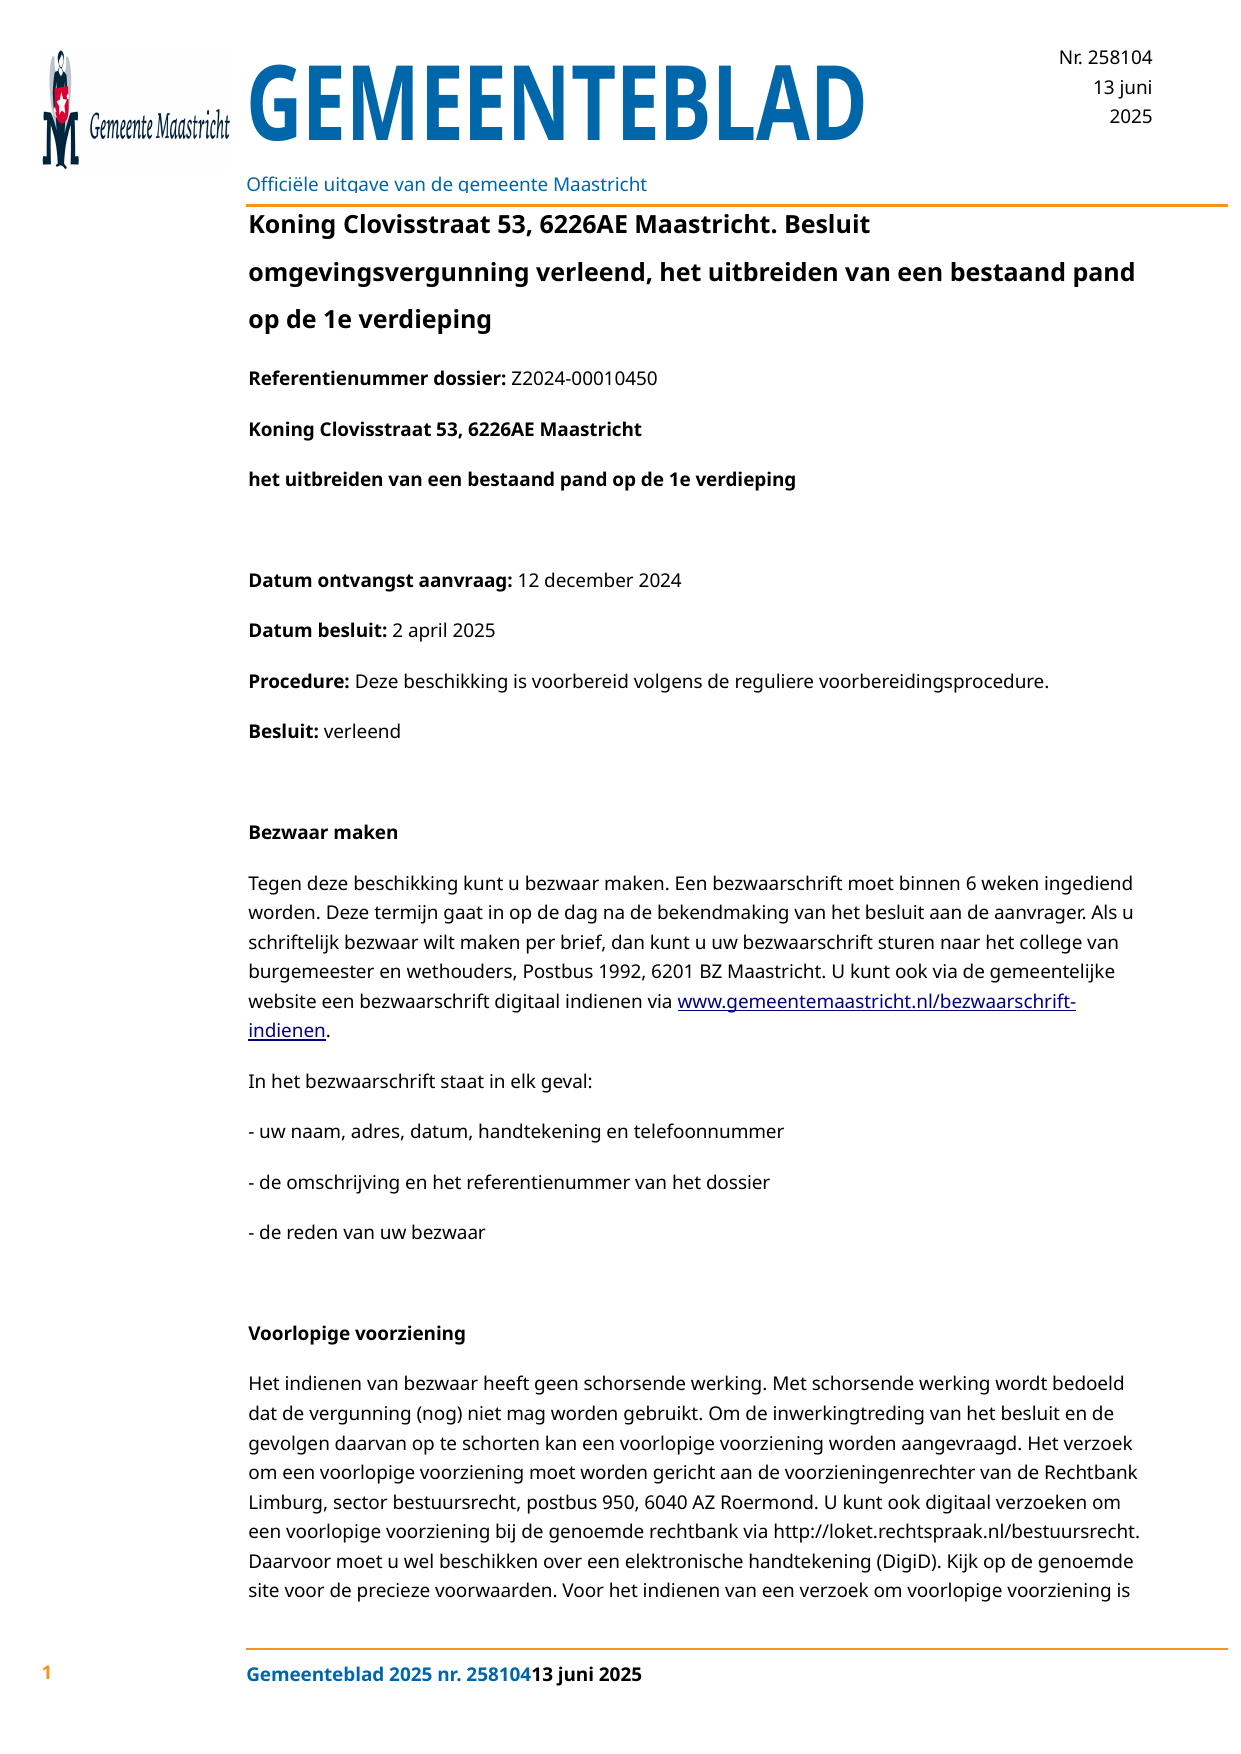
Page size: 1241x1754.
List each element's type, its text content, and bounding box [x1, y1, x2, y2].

text Koning Clovisstraat 53, 6226AE Maastricht. Besluit omgevingsvergunning verleend, het uitbreiden van een bestaand pand op de 1e verdieping [248, 207, 1152, 336]
text Datum ontvangst aanvraag: 12 december 2024 [248, 567, 1152, 593]
picture [41, 47, 231, 172]
text Datum besluit: 2 april 2025 [248, 618, 1152, 643]
text Besluit: verleend [248, 718, 1152, 744]
text In het bezwaarschrift staat in elk geval: [248, 1068, 1152, 1094]
text Koning Clovisstraat 53, 6226AE Maastricht [248, 416, 1152, 442]
text Bezwaar maken [248, 819, 1152, 845]
text - de omschrijving en het referentienummer van het dossier [248, 1169, 1152, 1194]
text Procedure: Deze beschikking is voorbereid volgens de reguliere voorbereidingsprocedure. [248, 668, 1152, 694]
text Voorlopige voorziening [248, 1320, 1152, 1346]
text - de reden van uw bezwaar [248, 1219, 1152, 1245]
text Het indienen van bezwaar heeft geen schorsende werking. Met schorsende werking wordt bedoeld dat de vergunning (nog) niet mag worden gebruikt. Om de inwerkingtreding van het besluit en de gevolgen daarvan op te schorten kan een voorlopige voorziening worden aangevraagd. Het verzoek om een voorlopige voorziening moet worden gericht aan de voorzieningenrechter van de Rechtbank Limburg, sector bestuursrecht, postbus 950, 6040 AZ Roermond. U kunt ook digitaal verzoeken om een voorlopige voorziening bij de genoemde rechtbank via http://loket.rechtspraak.nl/bestuursrecht. Daarvoor moet u wel beschikken over een elektronische handtekening (DigiD). Kijk op de genoemde site voor de precieze voorwaarden. Voor het indienen van een verzoek om voorlopige voorziening is [248, 1371, 1152, 1603]
text Tegen deze beschikking kunt u bezwaar maken. Een bezwaarschrift moet binnen 6 weken ingediend worden. Deze termijn gaat in op de dag na de bekendmaking van het besluit aan de aanvrager. Als u schriftelijk bezwaar wilt maken per brief, dan kunt u uw bezwaarschrift sturen naar het college van burgemeester en wethouders, Postbus 1992, 6201 BZ Maastricht. U kunt ook via de gemeentelijke website een bezwaarschrift digitaal indienen via www.gemeentemaastricht.nl/bezwaarschrift-indienen. [248, 870, 1152, 1043]
text - uw naam, adres, datum, handtekening en telefoonnummer [248, 1118, 1152, 1144]
text Referentienummer dossier: Z2024-00010450 [248, 366, 1152, 391]
text het uitbreiden van een bestaand pand op de 1e verdieping [248, 466, 1152, 492]
